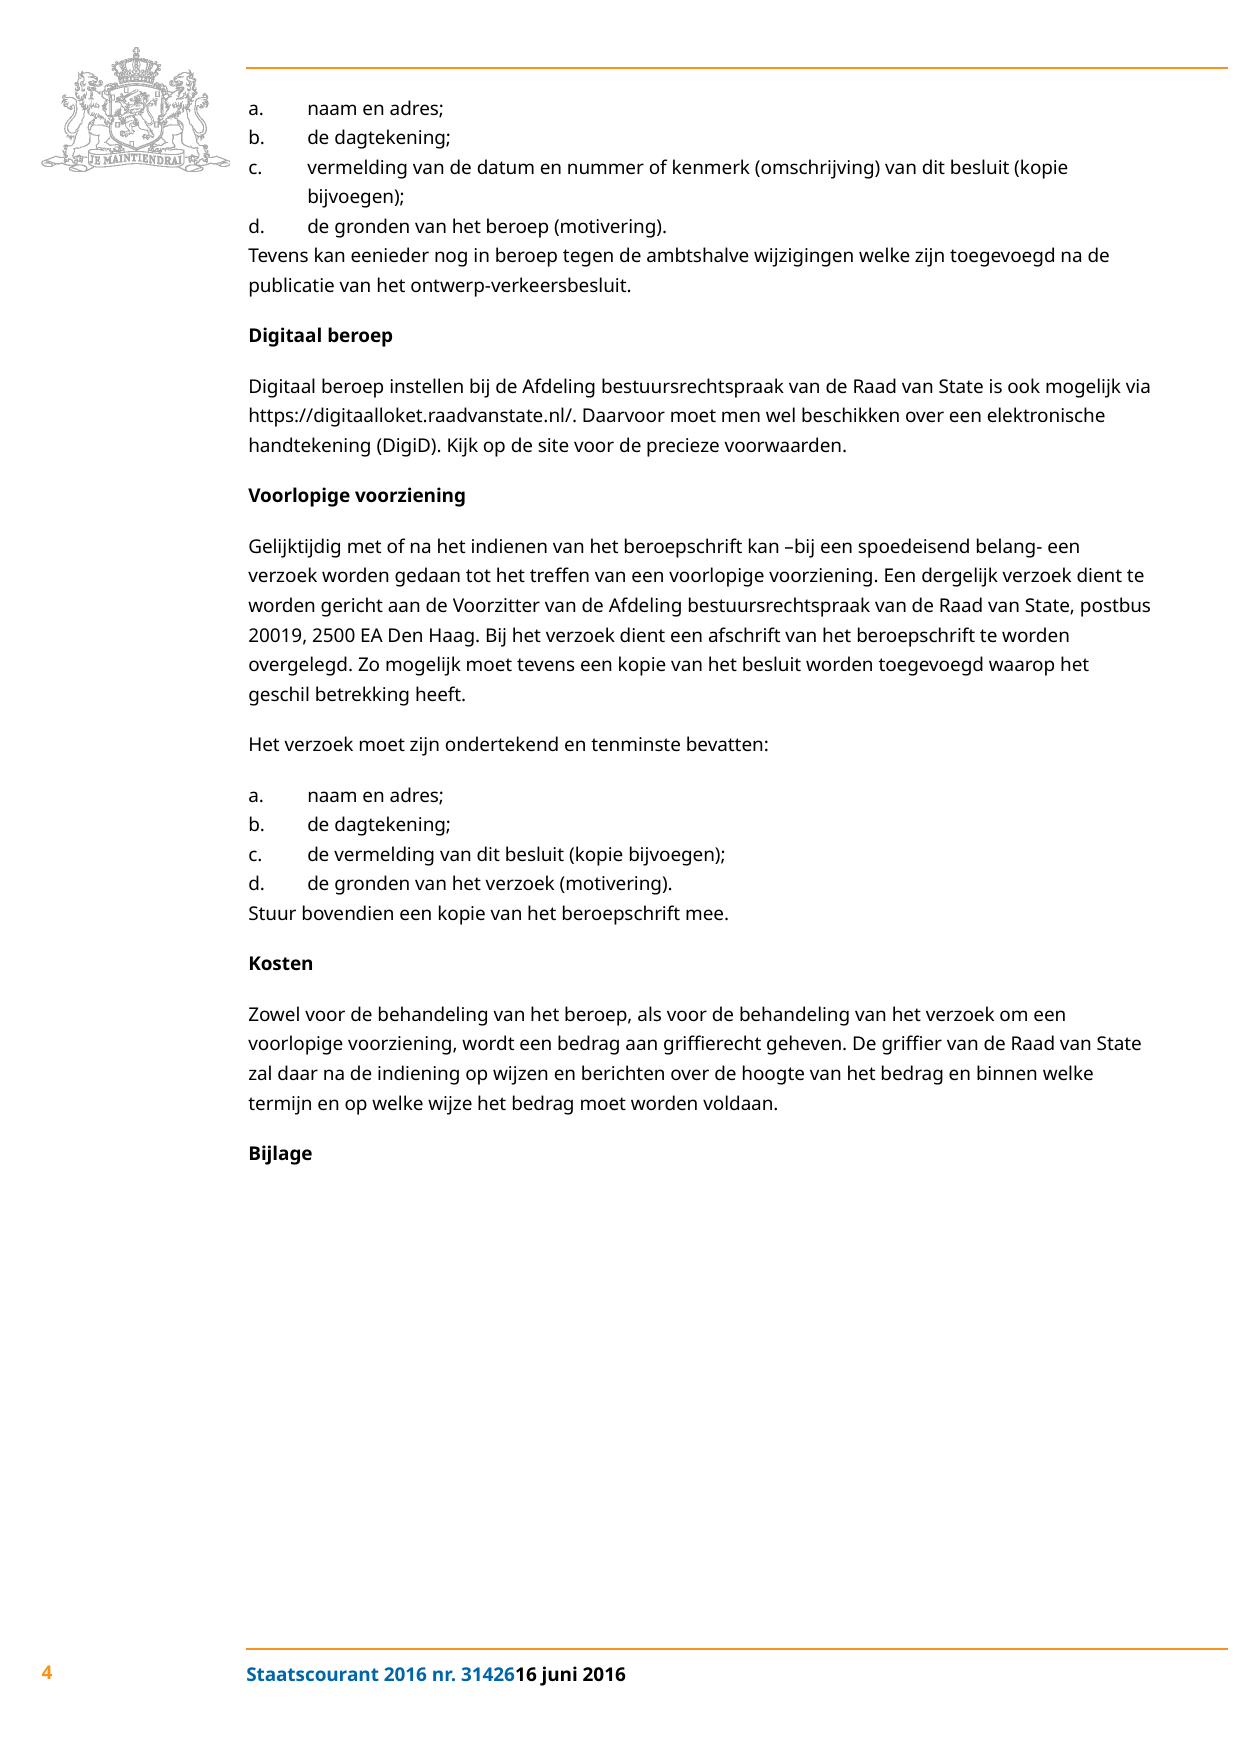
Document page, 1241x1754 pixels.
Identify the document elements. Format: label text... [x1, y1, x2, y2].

text Stuur bovendien een kopie van het beroepschrift mee. [248, 900, 1152, 926]
list de dagtekening; [248, 811, 1152, 837]
list de vermelding van dit besluit (kopie bijvoegen); [248, 841, 1152, 867]
picture [41, 47, 231, 172]
list naam en adres; [248, 95, 1152, 121]
list vermelding van de datum en nummer of kenmerk (omschrijving) van dit besluit (kopie bijvoegen); [248, 154, 1152, 209]
text Bijlage [248, 1140, 1152, 1166]
list de gronden van het verzoek (motivering). [248, 871, 1152, 896]
list de dagtekening; [248, 124, 1152, 150]
text Digitaal beroep [248, 323, 1152, 348]
list de gronden van het beroep (motivering). [248, 213, 1152, 239]
list naam en adres; [248, 782, 1152, 808]
text Digitaal beroep instellen bij de Afdeling bestuursrechtspraak van de Raad van State is ook mogelijk via https://digitaalloket.raadvanstate.nl/. Daarvoor moet men wel beschikken over een elektronische handtekening (DigiD). Kijk op de site voor de precieze voorwaarden. [248, 373, 1152, 458]
text Kosten [248, 951, 1152, 976]
text Voorlopige voorziening [248, 483, 1152, 508]
text Zowel voor de behandeling van het beroep, als voor de behandeling van het verzoek om een voorlopige voorziening, wordt een bedrag aan griffierecht geheven. De griffier van de Raad van State zal daar na de indiening op wijzen en berichten over de hoogte van het bedrag en binnen welke termijn en op welke wijze het bedrag moet worden voldaan. [248, 1001, 1152, 1116]
text Tevens kan eenieder nog in beroep tegen de ambtshalve wijzigingen welke zijn toegevoegd na de publicatie van het ontwerp-verkeersbesluit. [248, 243, 1152, 298]
text Gelijktijdig met of na het indienen van het beroepschrift kan –bij een spoedeisend belang- een verzoek worden gedaan tot het treffen van een voorlopige voorziening. Een dergelijk verzoek dient te worden gericht aan de Voorzitter van de Afdeling bestuursrechtspraak van de Raad van State, postbus 20019, 2500 EA Den Haag. Bij het verzoek dient een afschrift van het beroepschrift te worden overgelegd. Zo mogelijk moet tevens een kopie van het besluit worden toegevoegd waarop het geschil betrekking heeft. [248, 533, 1152, 707]
text Het verzoek moet zijn ondertekend en tenminste bevatten: [248, 731, 1152, 757]
